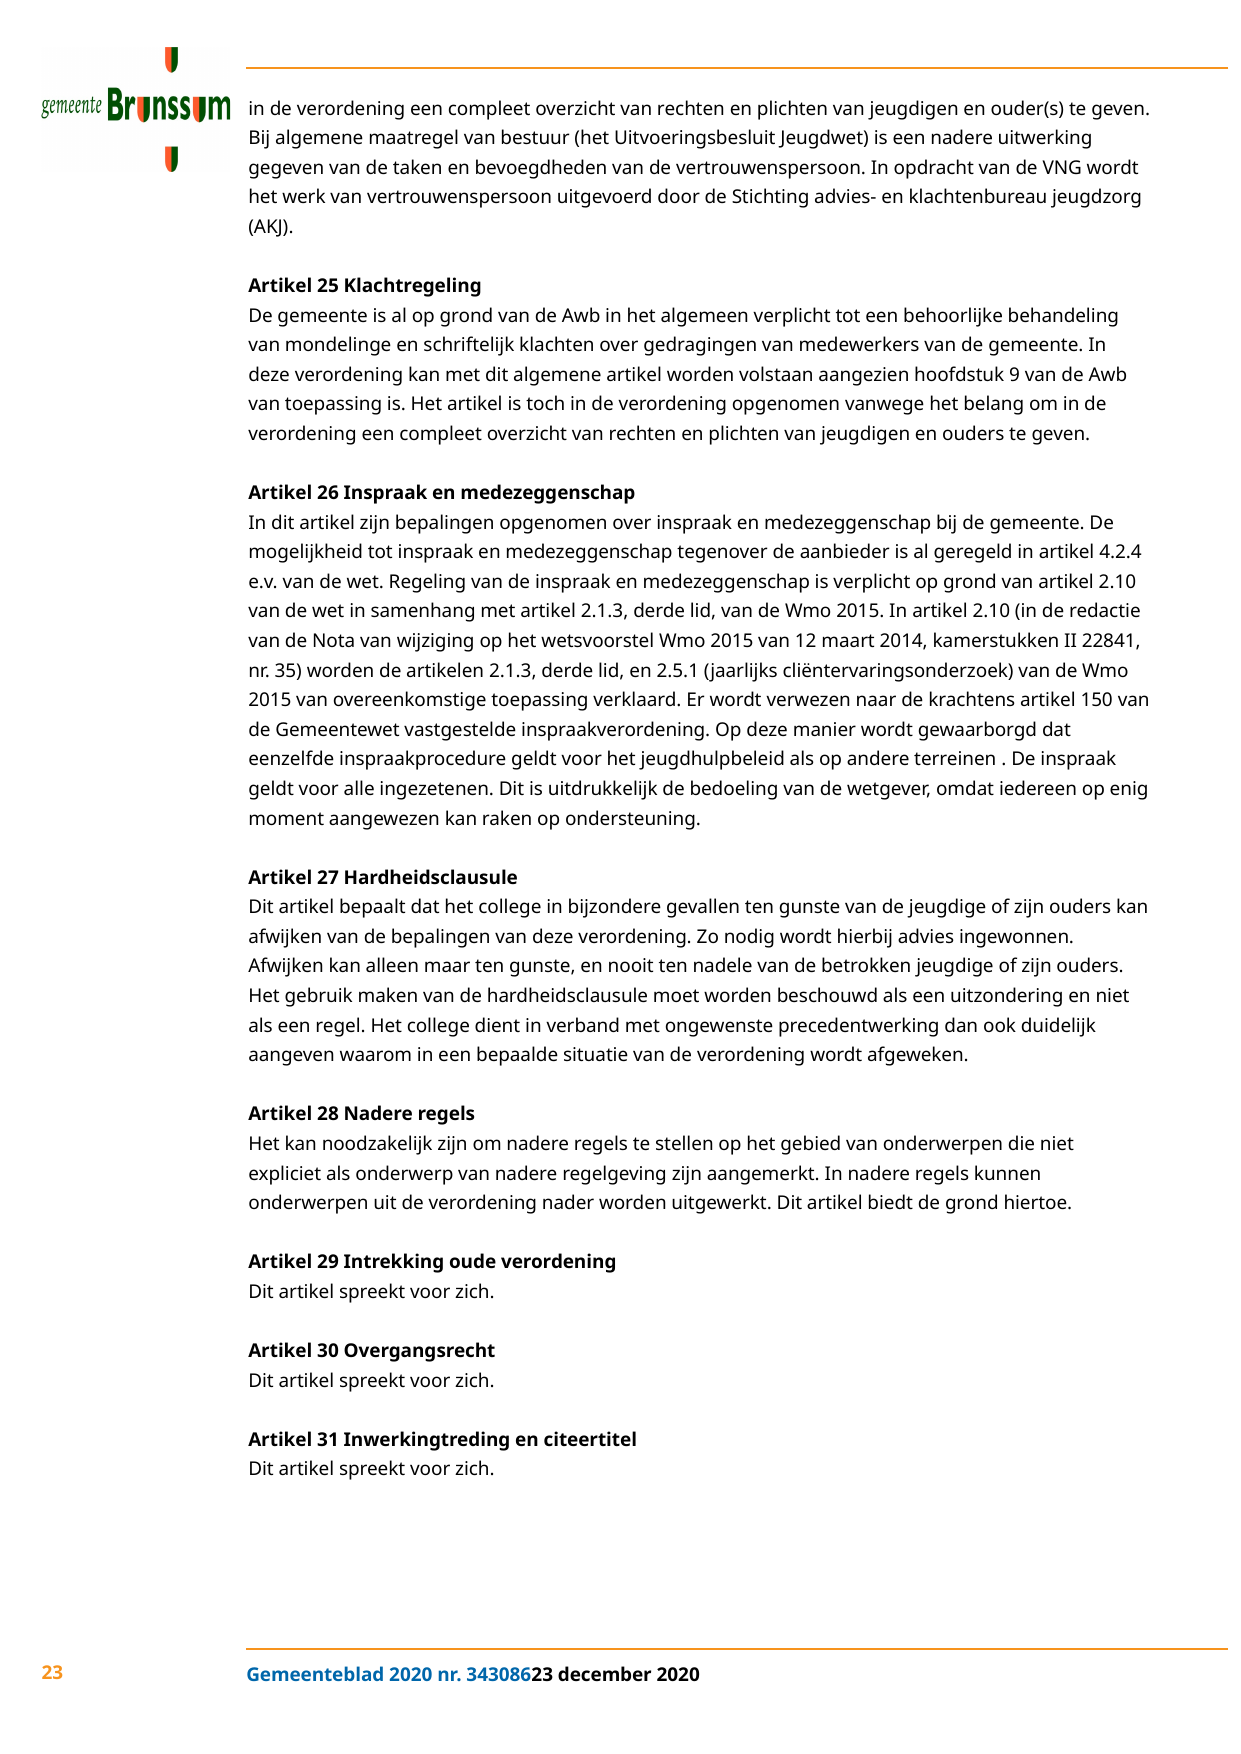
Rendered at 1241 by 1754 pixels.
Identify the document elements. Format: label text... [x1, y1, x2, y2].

text Artikel 27 Hardheidsclausule [248, 864, 1152, 890]
text Artikel 30 Overgangsrecht [248, 1337, 1152, 1363]
text Artikel 25 Klachtregeling [248, 272, 1152, 298]
text Artikel 26 Inspraak en medezeggenschap [248, 479, 1152, 505]
text Artikel 28 Nadere regels [248, 1101, 1152, 1126]
text Dit artikel spreekt voor zich. [248, 1456, 1152, 1481]
text Dit artikel spreekt voor zich. [248, 1278, 1152, 1304]
text Het kan noodzakelijk zijn om nadere regels te stellen op het gebied van onderwerpen die niet expliciet als onderwerp van nadere regelgeving zijn aangemerkt. In nadere regels kunnen onderwerpen uit de verordening nader worden uitgewerkt. Dit artikel biedt de grond hiertoe. [248, 1130, 1152, 1215]
text Het gebruik maken van de hardheidsclausule moet worden beschouwd als een uitzondering en niet als een regel. Het college dient in verband met ongewenste precedentwerking dan ook duidelijk aangeven waarom in een bepaalde situatie van de verordening wordt afgeweken. [248, 982, 1152, 1067]
text In dit artikel zijn bepalingen opgenomen over inspraak en medezeggenschap bij de gemeente. De mogelijkheid tot inspraak en medezeggenschap tegenover de aanbieder is al geregeld in artikel 4.2.4 e.v. van de wet. Regeling van de inspraak en medezeggenschap is verplicht op grond van artikel 2.10 van de wet in samenhang met artikel 2.1.3, derde lid, van de Wmo 2015. In artikel 2.10 (in de redactie van de Nota van wijziging op het wetsvoorstel Wmo 2015 van 12 maart 2014, kamerstukken II 22841, nr. 35) worden de artikelen 2.1.3, derde lid, en 2.5.1 (jaarlijks cliëntervaringsonderzoek) van de Wmo 2015 van overeenkomstige toepassing verklaard. Er wordt verwezen naar de krachtens artikel 150 van de Gemeentewet vastgestelde inspraakverordening. Op deze manier wordt gewaarborgd dat eenzelfde inspraakprocedure geldt voor het jeugdhulpbeleid als op andere terreinen . De inspraak geldt voor alle ingezetenen. Dit is uitdrukkelijk de bedoeling van de wetgever, omdat iedereen op enig moment aangewezen kan raken op ondersteuning. [248, 509, 1152, 831]
text in de verordening een compleet overzicht van rechten en plichten van jeugdigen en ouder(s) te geven. Bij algemene maatregel van bestuur (het Uitvoeringsbesluit Jeugdwet) is een nadere uitwerking gegeven van de taken en bevoegdheden van de vertrouwenspersoon. In opdracht van de VNG wordt het werk van vertrouwenspersoon uitgevoerd door de Stichting advies- en klachtenbureau jeugdzorg (AKJ). [248, 95, 1152, 239]
text De gemeente is al op grond van de Awb in het algemeen verplicht tot een behoorlijke behandeling van mondelinge en schriftelijk klachten over gedragingen van medewerkers van de gemeente. In deze verordening kan met dit algemene artikel worden volstaan aangezien hoofdstuk 9 van de Awb van toepassing is. Het artikel is toch in de verordening opgenomen vanwege het belang om in de verordening een compleet overzicht van rechten en plichten van jeugdigen en ouders te geven. [248, 302, 1152, 446]
text Artikel 29 Intrekking oude verordening [248, 1248, 1152, 1274]
text Dit artikel spreekt voor zich. [248, 1367, 1152, 1393]
text Dit artikel bepaalt dat het college in bijzondere gevallen ten gunste van de jeugdige of zijn ouders kan afwijken van de bepalingen van deze verordening. Zo nodig wordt hierbij advies ingewonnen. Afwijken kan alleen maar ten gunste, en nooit ten nadele van de betrokken jeugdige of zijn ouders. [248, 893, 1152, 978]
text Artikel 31 Inwerkingtreding en citeertitel [248, 1426, 1152, 1452]
picture [41, 47, 231, 172]
